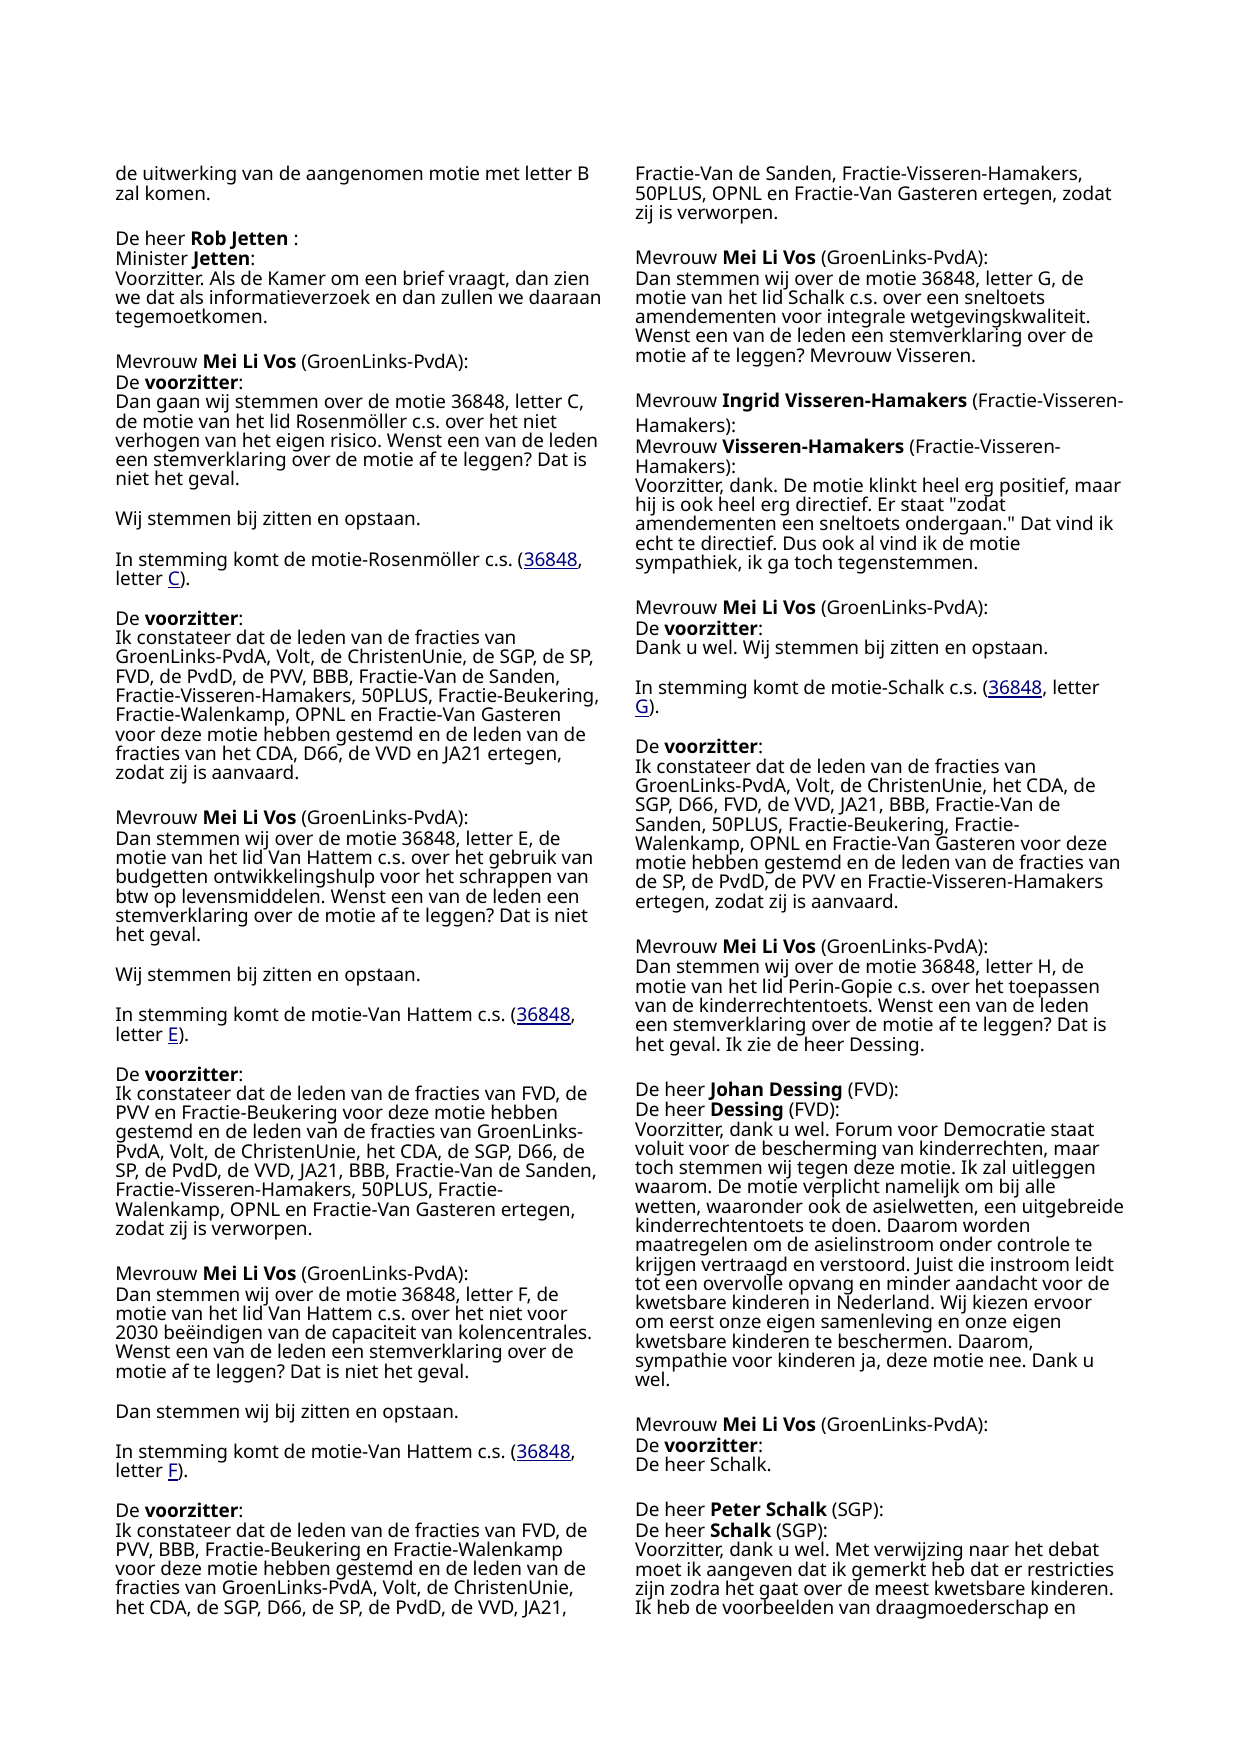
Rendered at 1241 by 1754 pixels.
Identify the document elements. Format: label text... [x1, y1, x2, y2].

text In stemming komt de motie-Van Hattem c.s. (36848, letter F). [115, 1443, 605, 1481]
text Mevrouw Mei Li Vos (GroenLinks-PvdA): [115, 1260, 605, 1286]
text De voorzitter: [635, 738, 1125, 758]
text Dan stemmen wij bij zitten en opstaan. [115, 1403, 605, 1422]
text Voorzitter, dank u wel. Forum voor Democratie staat voluit voor de bescherming van kinderrechten, maar toch stemmen wij tegen deze motie. Ik zal uitleggen waarom. De motie verplicht namelijk om bij alle wetten, waaronder ook de asielwetten, een uitgebreide kinderrechtentoets te doen. Daarom worden maatregelen om de asielinstroom onder controle te krijgen vertraagd en verstoord. Juist die instroom leidt tot een overvolle opvang en minder aandacht voor de kwetsbare kinderen in Nederland. Wij kiezen ervoor om eerst onze eigen samenleving en onze eigen kwetsbare kinderen te beschermen. Daarom, sympathie voor kinderen ja, deze motie nee. Dank u wel. [635, 1121, 1125, 1391]
text Dank u wel. Wij stemmen bij zitten en opstaan. [635, 639, 1125, 658]
text De heer Johan Dessing (FVD): [635, 1076, 1125, 1101]
text De heer Schalk (SGP): [635, 1522, 1125, 1541]
text De voorzitter: [635, 1437, 1125, 1456]
text Minister Jetten: [115, 250, 605, 270]
text De voorzitter: [635, 620, 1125, 639]
text Mevrouw Visseren-Hamakers (Fractie-Visseren-Hamakers): [635, 438, 1125, 477]
text Mevrouw Mei Li Vos (GroenLinks-PvdA): [115, 348, 605, 374]
text Dan stemmen wij over de motie 36848, letter H, de motie van het lid Perin-Gopie c.s. over het toepassen van de kinderrechtentoets. Wenst een van de leden een stemverklaring over de motie af te leggen? Dat is het geval. Ik zie de heer Dessing. [635, 958, 1125, 1055]
text De voorzitter: [115, 374, 605, 393]
text De heer Schalk. [635, 1456, 1125, 1476]
text De heer Rob Jetten : [115, 225, 605, 250]
text Mevrouw Ingrid Visseren-Hamakers (Fractie-Visseren-Hamakers): [635, 387, 1125, 438]
text Dan stemmen wij over de motie 36848, letter E, de motie van het lid Van Hattem c.s. over het gebruik van budgetten ontwikkelingshulp voor het schrappen van btw op levensmiddelen. Wenst een van de leden een stemverklaring over de motie af te leggen? Dat is niet het geval. [115, 830, 605, 946]
text de uitwerking van de aangenomen motie met letter B zal komen. [115, 165, 605, 204]
text Ik constateer dat de leden van de fracties van GroenLinks-PvdA, Volt, de ChristenUnie, het CDA, de SGP, D66, FVD, de VVD, JA21, BBB, Fractie-Van de Sanden, 50PLUS, Fractie-Beukering, Fractie-Walenkamp, OPNL en Fractie-Van Gasteren voor deze motie hebben gestemd en de leden van de fracties van de SP, de PvdD, de PVV en Fractie-Visseren-Hamakers ertegen, zodat zij is aanvaard. [635, 758, 1125, 912]
text In stemming komt de motie-Schalk c.s. (36848, letter G). [635, 679, 1125, 718]
text Voorzitter, dank. De motie klinkt heel erg positief, maar hij is ook heel erg directief. Er staat "zodat amendementen een sneltoets ondergaan." Dat vind ik echt te directief. Dus ook al vind ik de motie sympathiek, ik ga toch tegenstemmen. [635, 477, 1125, 573]
text Mevrouw Mei Li Vos (GroenLinks-PvdA): [115, 804, 605, 830]
text In stemming komt de motie-Van Hattem c.s. (36848, letter E). [115, 1006, 605, 1045]
text Fractie-Van de Sanden, Fractie-Visseren-Hamakers, 50PLUS, OPNL en Fractie-Van Gasteren ertegen, zodat zij is verworpen. [635, 165, 1125, 223]
text Voorzitter, dank u wel. Met verwijzing naar het debat moet ik aangeven dat ik gemerkt heb dat er restricties zijn zodra het gaat over de meest kwetsbare kinderen. Ik heb de voorbeelden van draagmoederschap en [635, 1541, 1125, 1618]
text Ik constateer dat de leden van de fracties van FVD, de PVV en Fractie-Beukering voor deze motie hebben gestemd en de leden van de fracties van GroenLinks-PvdA, Volt, de ChristenUnie, het CDA, de SGP, D66, de SP, de PvdD, de VVD, JA21, BBB, Fractie-Van de Sanden, Fractie-Visseren-Hamakers, 50PLUS, Fractie-Walenkamp, OPNL en Fractie-Van Gasteren ertegen, zodat zij is verworpen. [115, 1085, 605, 1239]
text Ik constateer dat de leden van de fracties van FVD, de PVV, BBB, Fractie-Beukering en Fractie-Walenkamp voor deze motie hebben gestemd en de leden van de fracties van GroenLinks-PvdA, Volt, de ChristenUnie, het CDA, de SGP, D66, de SP, de PvdD, de VVD, JA21, [115, 1522, 605, 1618]
text De heer Dessing (FVD): [635, 1101, 1125, 1121]
text Voorzitter. Als de Kamer om een brief vraagt, dan zien we dat als informatieverzoek en dan zullen we daaraan tegemoetkomen. [115, 270, 605, 327]
text Wij stemmen bij zitten en opstaan. [115, 966, 605, 986]
text Ik constateer dat de leden van de fracties van GroenLinks-PvdA, Volt, de ChristenUnie, de SGP, de SP, FVD, de PvdD, de PVV, BBB, Fractie-Van de Sanden, Fractie-Visseren-Hamakers, 50PLUS, Fractie-Beukering, Fractie-Walenkamp, OPNL en Fractie-Van Gasteren voor deze motie hebben gestemd en de leden van de fracties van het CDA, D66, de VVD en JA21 ertegen, zodat zij is aanvaard. [115, 629, 605, 783]
text Mevrouw Mei Li Vos (GroenLinks-PvdA): [635, 594, 1125, 620]
text Mevrouw Mei Li Vos (GroenLinks-PvdA): [635, 244, 1125, 270]
text Dan gaan wij stemmen over de motie 36848, letter C, de motie van het lid Rosenmöller c.s. over het niet verhogen van het eigen risico. Wenst een van de leden een stemverklaring over de motie af te leggen? Dat is niet het geval. [115, 393, 605, 490]
text De voorzitter: [115, 1066, 605, 1085]
text In stemming komt de motie-Rosenmöller c.s. (36848, letter C). [115, 551, 605, 589]
text De voorzitter: [115, 1502, 605, 1522]
text Mevrouw Mei Li Vos (GroenLinks-PvdA): [635, 933, 1125, 958]
text Mevrouw Mei Li Vos (GroenLinks-PvdA): [635, 1411, 1125, 1437]
text De voorzitter: [115, 610, 605, 629]
text Wij stemmen bij zitten en opstaan. [115, 510, 605, 530]
text Dan stemmen wij over de motie 36848, letter G, de motie van het lid Schalk c.s. over een sneltoets amendementen voor integrale wetgevingskwaliteit. Wenst een van de leden een stemverklaring over de motie af te leggen? Mevrouw Visseren. [635, 270, 1125, 366]
text De heer Peter Schalk (SGP): [635, 1496, 1125, 1522]
text Dan stemmen wij over de motie 36848, letter F, de motie van het lid Van Hattem c.s. over het niet voor 2030 beëindigen van de capaciteit van kolencentrales. Wenst een van de leden een stemverklaring over de motie af te leggen? Dat is niet het geval. [115, 1286, 605, 1382]
